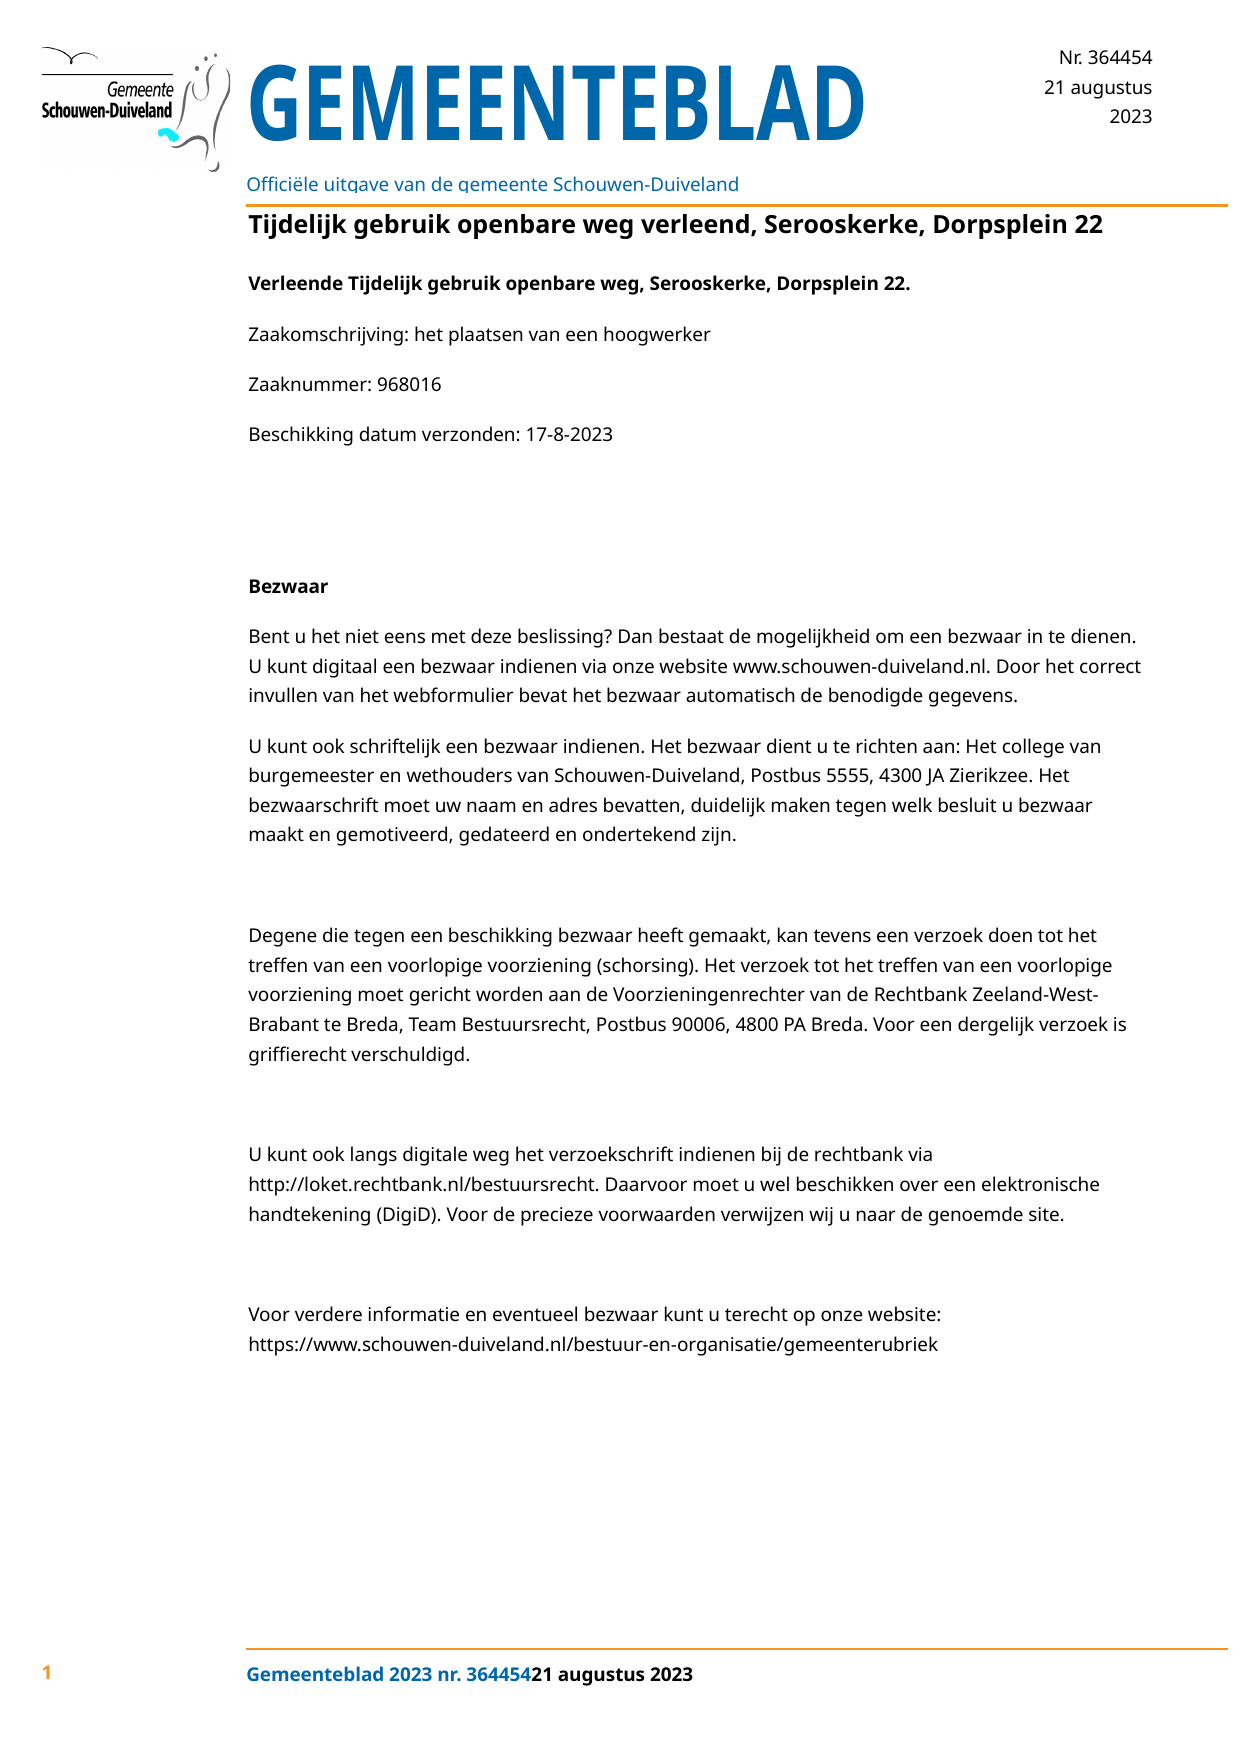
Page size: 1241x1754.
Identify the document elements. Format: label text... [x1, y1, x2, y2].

text U kunt ook langs digitale weg het verzoekschrift indienen bij de rechtbank via http://loket.rechtbank.nl/bestuursrecht. Daarvoor moet u wel beschikken over een elektronische handtekening (DigiD). Voor de precieze voorwaarden verwijzen wij u naar de genoemde site. [248, 1142, 1152, 1226]
text Zaakomschrijving: het plaatsen van een hoogwerker [248, 321, 1152, 346]
text Tijdelijk gebruik openbare weg verleend, Serooskerke, Dorpsplein 22 [248, 207, 1152, 241]
text Bezwaar [248, 573, 1152, 598]
text Bent u het niet eens met deze beslissing? Dan bestaat de mogelijkheid om een bezwaar in te dienen. U kunt digitaal een bezwaar indienen via onze website www.schouwen-duiveland.nl. Door het correct invullen van het webformulier bevat het bezwaar automatisch de benodigde gegevens. [248, 623, 1152, 708]
picture [41, 47, 231, 172]
text Degene die tegen een beschikking bezwaar heeft gemaakt, kan tevens een verzoek doen tot het treffen van een voorlopige voorziening (schorsing). Het verzoek tot het treffen van een voorlopige voorziening moet gericht worden aan de Voorzieningenrechter van de Rechtbank Zeeland-West-Brabant te Breda, Team Bestuursrecht, Postbus 90006, 4800 PA Breda. Voor een dergelijk verzoek is griffierecht verschuldigd. [248, 922, 1152, 1066]
text U kunt ook schriftelijk een bezwaar indienen. Het bezwaar dient u te richten aan: Het college van burgemeester en wethouders van Schouwen-Duiveland, Postbus 5555, 4300 JA Zierikzee. Het bezwaarschrift moet uw naam en adres bevatten, duidelijk maken tegen welk besluit u bezwaar maakt en gemotiveerd, gedateerd en ondertekend zijn. [248, 733, 1152, 847]
text Zaaknummer: 968016 [248, 371, 1152, 397]
text Beschikking datum verzonden: 17-8-2023 [248, 422, 1152, 447]
text Voor verdere informatie en eventueel bezwaar kunt u terecht op onze website: https://www.schouwen-duiveland.nl/bestuur-en-organisatie/gemeenterubriek [248, 1302, 1152, 1357]
text Verleende Tijdelijk gebruik openbare weg, Serooskerke, Dorpsplein 22. [248, 270, 1152, 296]
